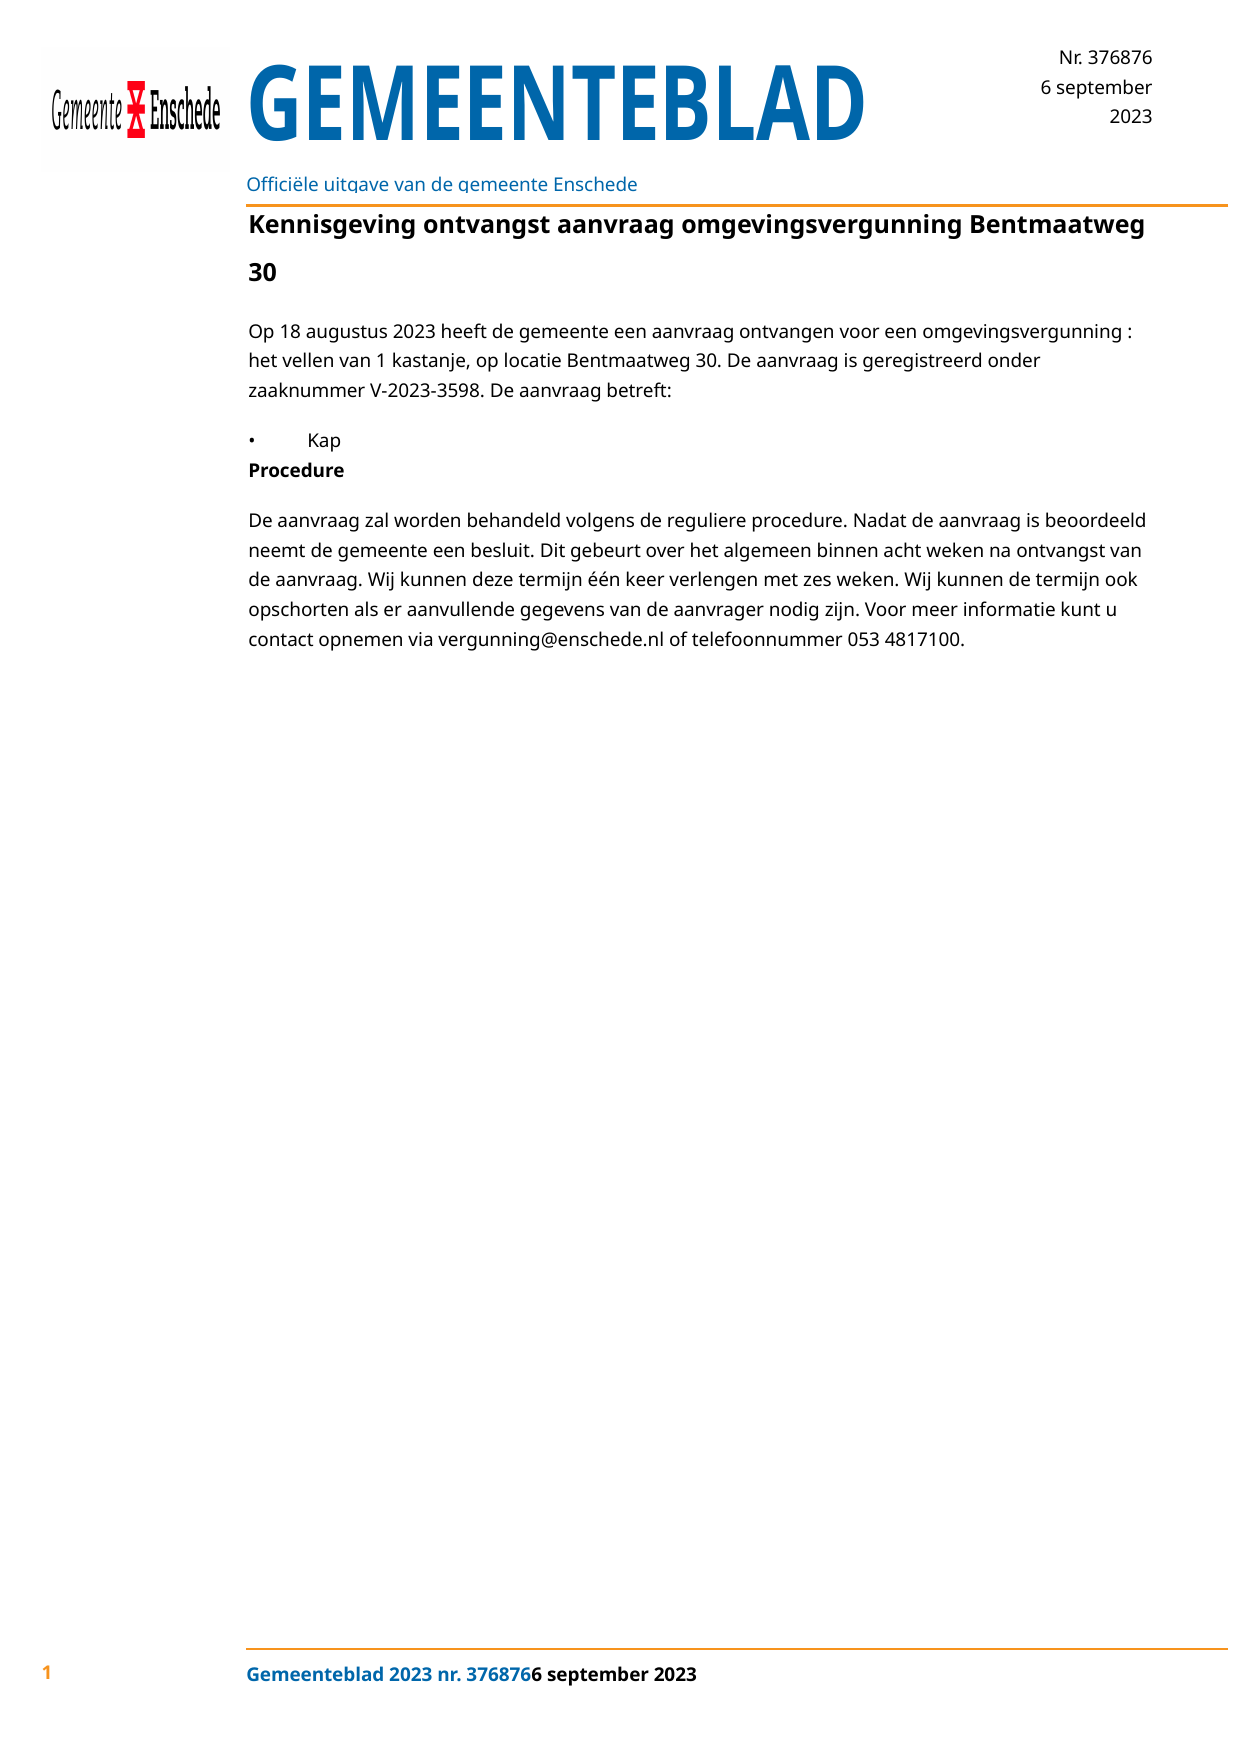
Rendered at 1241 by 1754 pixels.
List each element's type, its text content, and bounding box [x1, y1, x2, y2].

text Procedure [248, 457, 1152, 483]
list Kap [248, 427, 1152, 453]
text Op 18 augustus 2023 heeft de gemeente een aanvraag ontvangen voor een omgevingsvergunning : het vellen van 1 kastanje, op locatie Bentmaatweg 30. De aanvraag is geregistreerd onder zaaknummer V-2023-3598. De aanvraag betreft: [248, 318, 1152, 403]
text Kennisgeving ontvangst aanvraag omgevingsvergunning Bentmaatweg 30 [248, 207, 1152, 288]
text De aanvraag zal worden behandeld volgens de reguliere procedure. Nadat de aanvraag is beoordeeld neemt de gemeente een besluit. Dit gebeurt over het algemeen binnen acht weken na ontvangst van de aanvraag. Wij kunnen deze termijn één keer verlengen met zes weken. Wij kunnen de termijn ook opschorten als er aanvullende gegevens van de aanvrager nodig zijn. Voor meer informatie kunt u contact opnemen via vergunning@enschede.nl of telefoonnummer 053 4817100. [248, 507, 1152, 652]
picture [41, 47, 231, 172]
